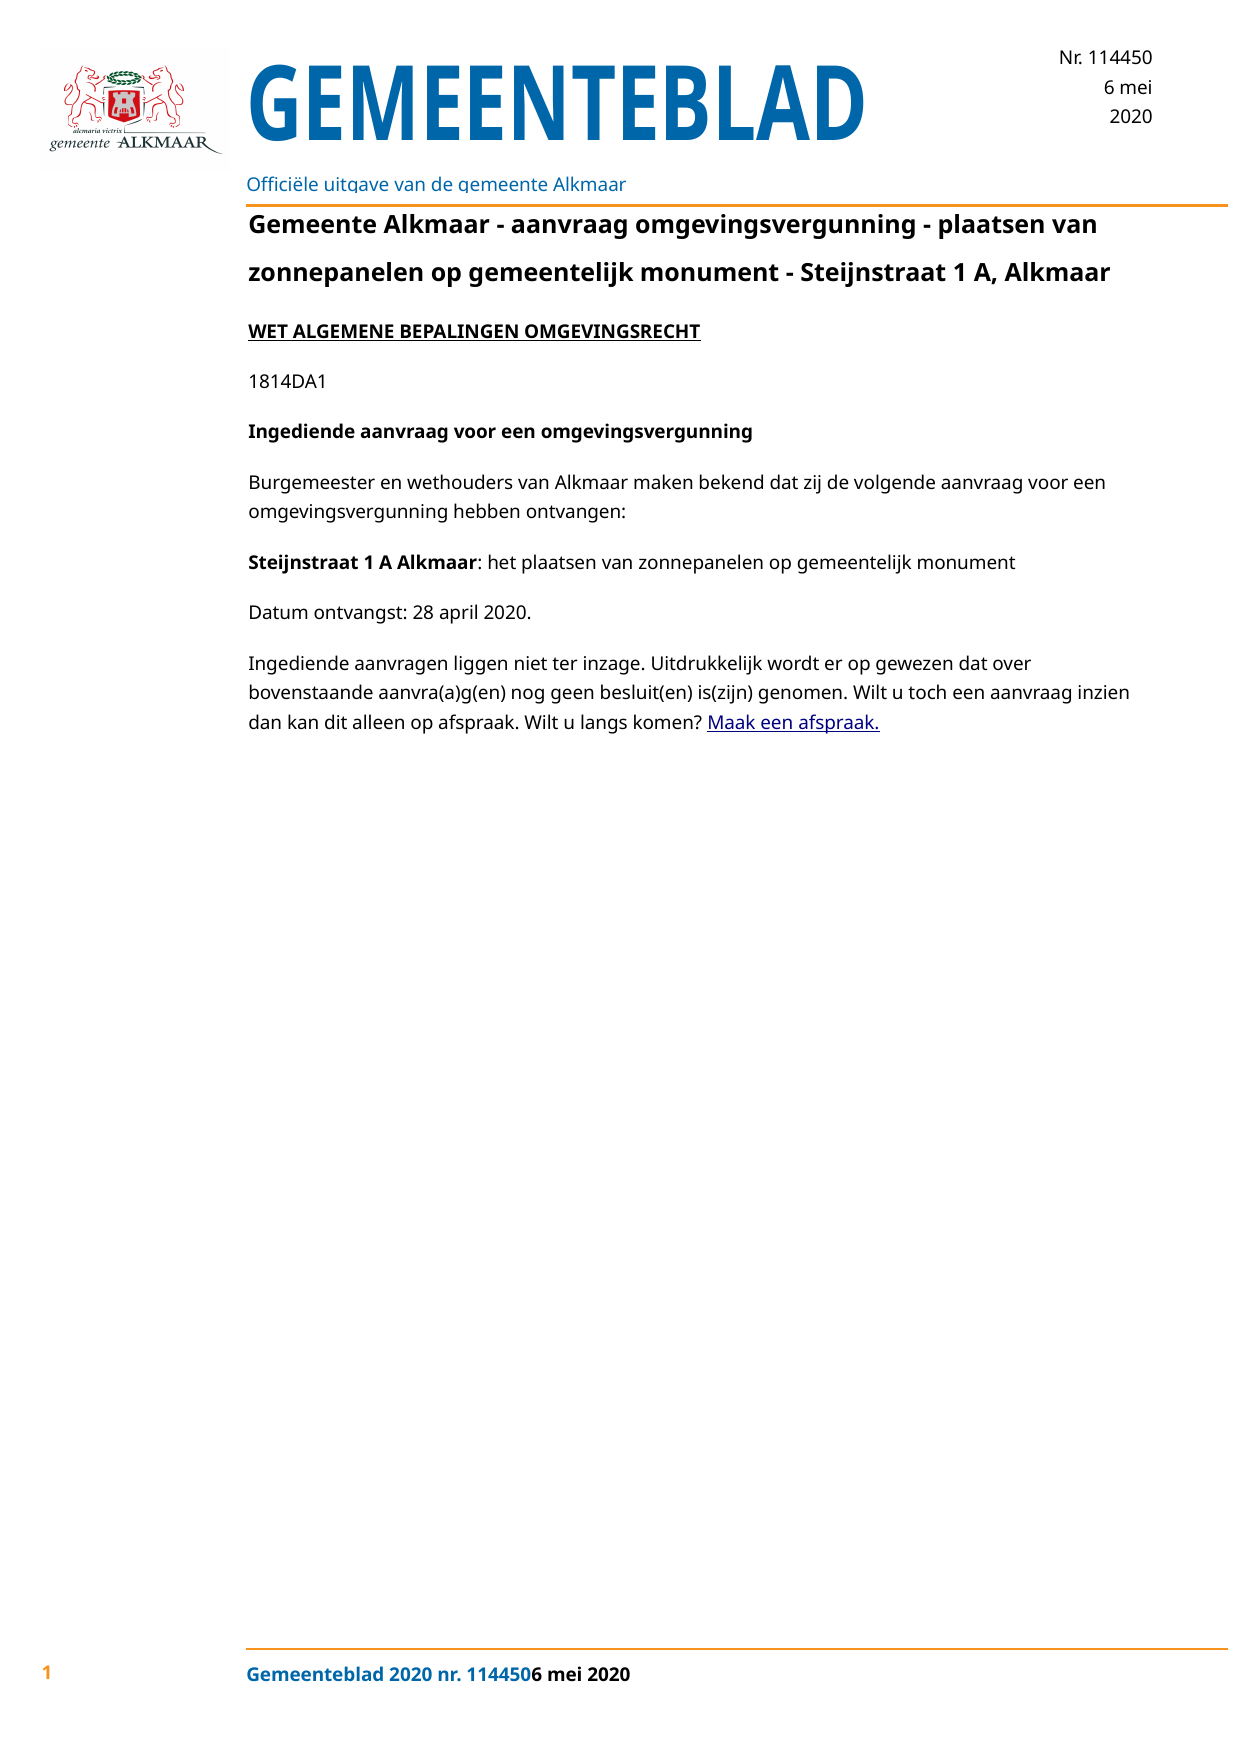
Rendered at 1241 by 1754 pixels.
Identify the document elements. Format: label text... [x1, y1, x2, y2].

text Steijnstraat 1 A Alkmaar: het plaatsen van zonnepanelen op gemeentelijk monument [248, 549, 1152, 575]
text 1814DA1 [248, 368, 1152, 394]
text Ingediende aanvragen liggen niet ter inzage. Uitdrukkelijk wordt er op gewezen dat over bovenstaande aanvra(a)g(en) nog geen besluit(en) is(zijn) genomen. Wilt u toch een aanvraag inzien dan kan dit alleen op afspraak. Wilt u langs komen? Maak een afspraak. [248, 650, 1152, 735]
text Ingediende aanvraag voor een omgevingsvergunning [248, 419, 1152, 444]
text Datum ontvangst: 28 april 2020. [248, 599, 1152, 625]
text Burgemeester en wethouders van Alkmaar maken bekend dat zij de volgende aanvraag voor een omgevingsvergunning hebben ontvangen: [248, 469, 1152, 524]
picture [41, 47, 231, 172]
text WET ALGEMENE BEPALINGEN OMGEVINGSRECHT [248, 318, 1152, 344]
text Gemeente Alkmaar - aanvraag omgevingsvergunning - plaatsen van zonnepanelen op gemeentelijk monument - Steijnstraat 1 A, Alkmaar [248, 207, 1152, 288]
